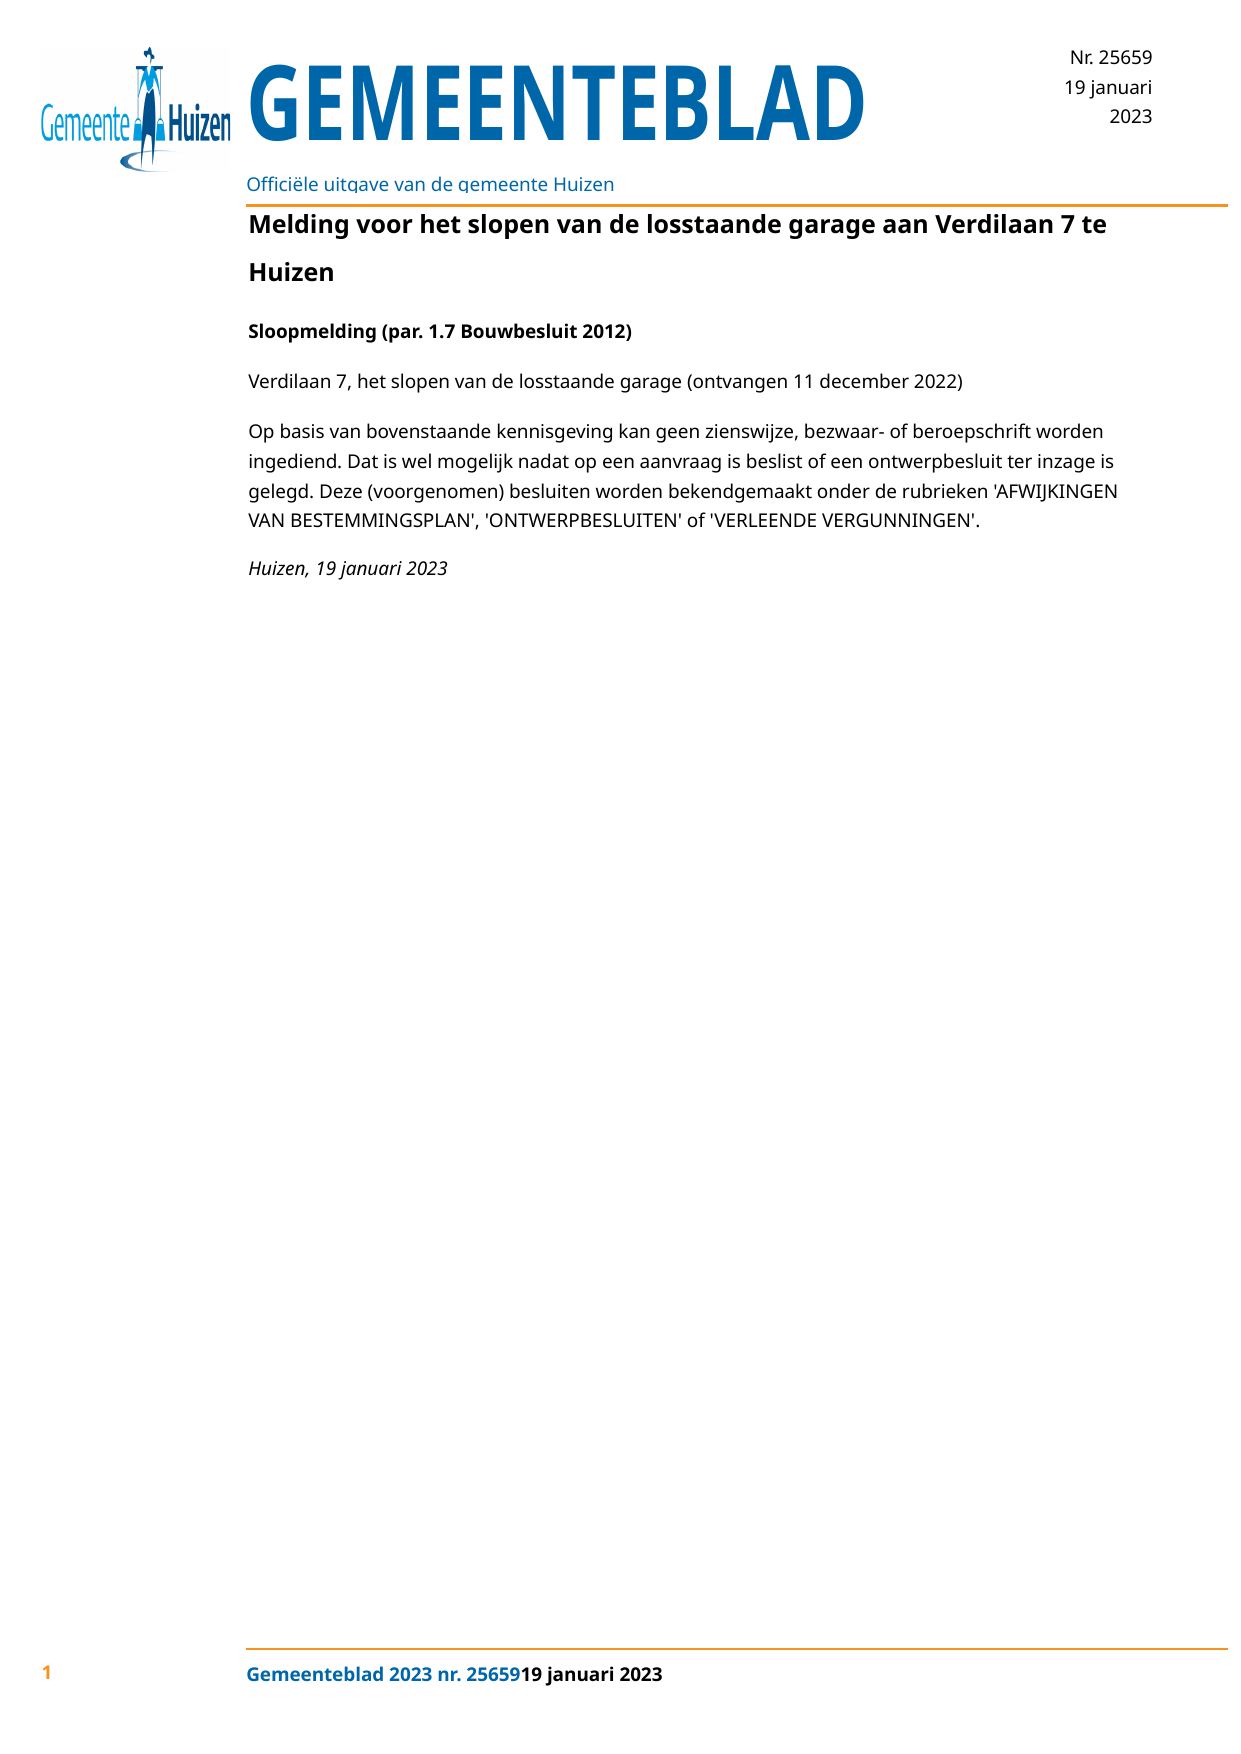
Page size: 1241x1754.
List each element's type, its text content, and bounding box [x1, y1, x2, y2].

text Huizen, 19 januari 2023 [248, 555, 1152, 581]
text Sloopmelding (par. 1.7 Bouwbesluit 2012) [248, 318, 1152, 344]
text Op basis van bovenstaande kennisgeving kan geen zienswijze, bezwaar- of beroepschrift worden ingediend. Dat is wel mogelijk nadat op een aanvraag is beslist of een ontwerpbesluit ter inzage is gelegd. Deze (voorgenomen) besluiten worden bekendgemaakt onder de rubrieken 'AFWIJKINGEN VAN BESTEMMINGSPLAN', 'ONTWERPBESLUITEN' of 'VERLEENDE VERGUNNINGEN'. [248, 419, 1152, 533]
picture [41, 47, 231, 172]
text Melding voor het slopen van de losstaande garage aan Verdilaan 7 te Huizen [248, 207, 1152, 288]
text Verdilaan 7, het slopen van de losstaande garage (ontvangen 11 december 2022) [248, 368, 1152, 394]
